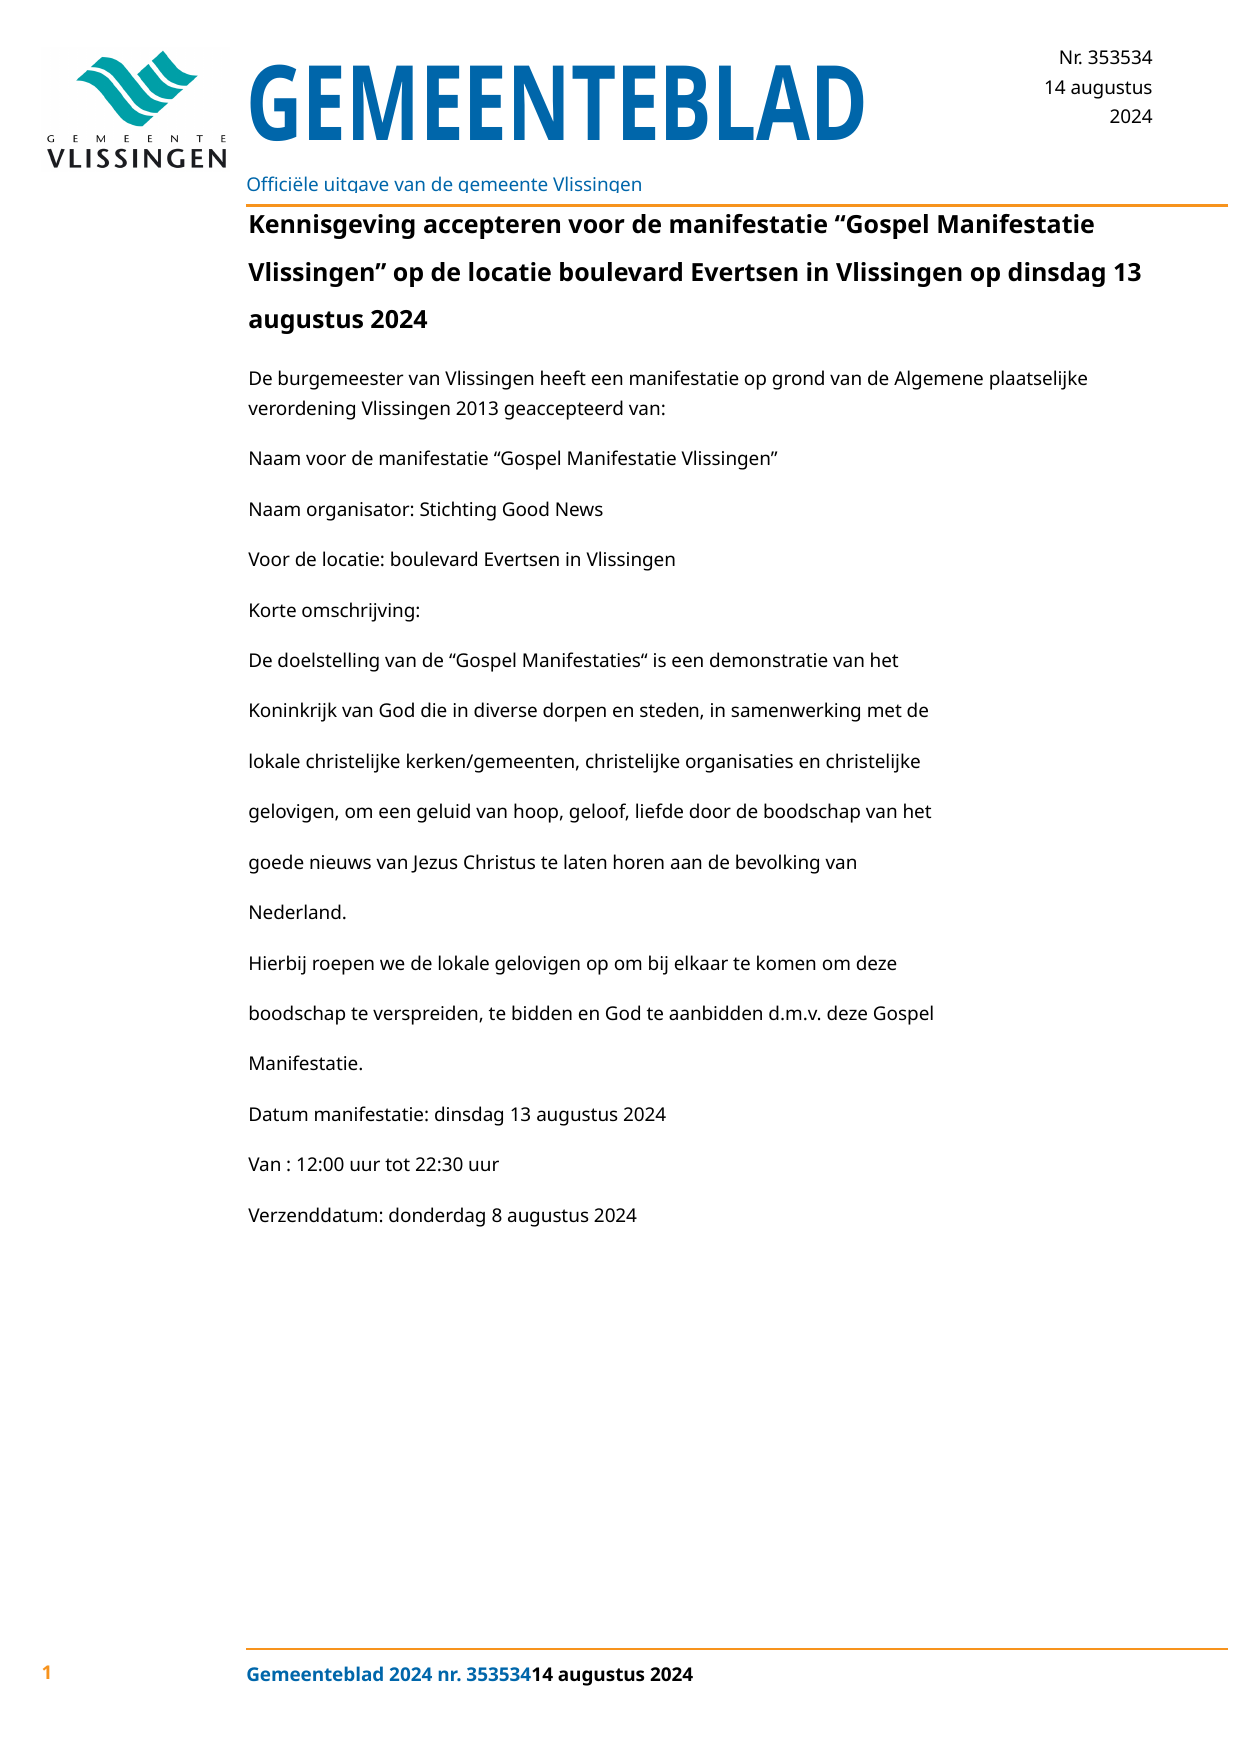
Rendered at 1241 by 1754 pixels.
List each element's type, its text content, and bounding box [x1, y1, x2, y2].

text De doelstelling van de “Gospel Manifestaties“ is een demonstratie van het [248, 647, 1152, 673]
text goede nieuws van Jezus Christus te laten horen aan de bevolking van [248, 849, 1152, 874]
text boodschap te verspreiden, te bidden en God te aanbidden d.m.v. deze Gospel [248, 1000, 1152, 1026]
text Koninkrijk van God die in diverse dorpen en steden, in samenwerking met de [248, 698, 1152, 723]
text De burgemeester van Vlissingen heeft een manifestatie op grond van de Algemene plaatselijke verordening Vlissingen 2013 geaccepteerd van: [248, 366, 1152, 421]
text lokale christelijke kerken/gemeenten, christelijke organisaties en christelijke [248, 748, 1152, 774]
picture [41, 47, 231, 172]
text Naam organisator: Stichting Good News [248, 496, 1152, 522]
text Naam voor de manifestatie “Gospel Manifestatie Vlissingen” [248, 446, 1152, 471]
text Korte omschrijving: [248, 597, 1152, 622]
text Manifestatie. [248, 1051, 1152, 1076]
text Voor de locatie: boulevard Evertsen in Vlissingen [248, 546, 1152, 572]
text Kennisgeving accepteren voor de manifestatie “Gospel Manifestatie Vlissingen” op de locatie boulevard Evertsen in Vlissingen op dinsdag 13 augustus 2024 [248, 207, 1152, 336]
text Van : 12:00 uur tot 22:30 uur [248, 1151, 1152, 1177]
text Hierbij roepen we de lokale gelovigen op om bij elkaar te komen om deze [248, 950, 1152, 975]
text Datum manifestatie: dinsdag 13 augustus 2024 [248, 1101, 1152, 1127]
text Nederland. [248, 899, 1152, 925]
text Verzenddatum: donderdag 8 augustus 2024 [248, 1202, 1152, 1227]
text gelovigen, om een geluid van hoop, geloof, liefde door de boodschap van het [248, 798, 1152, 824]
